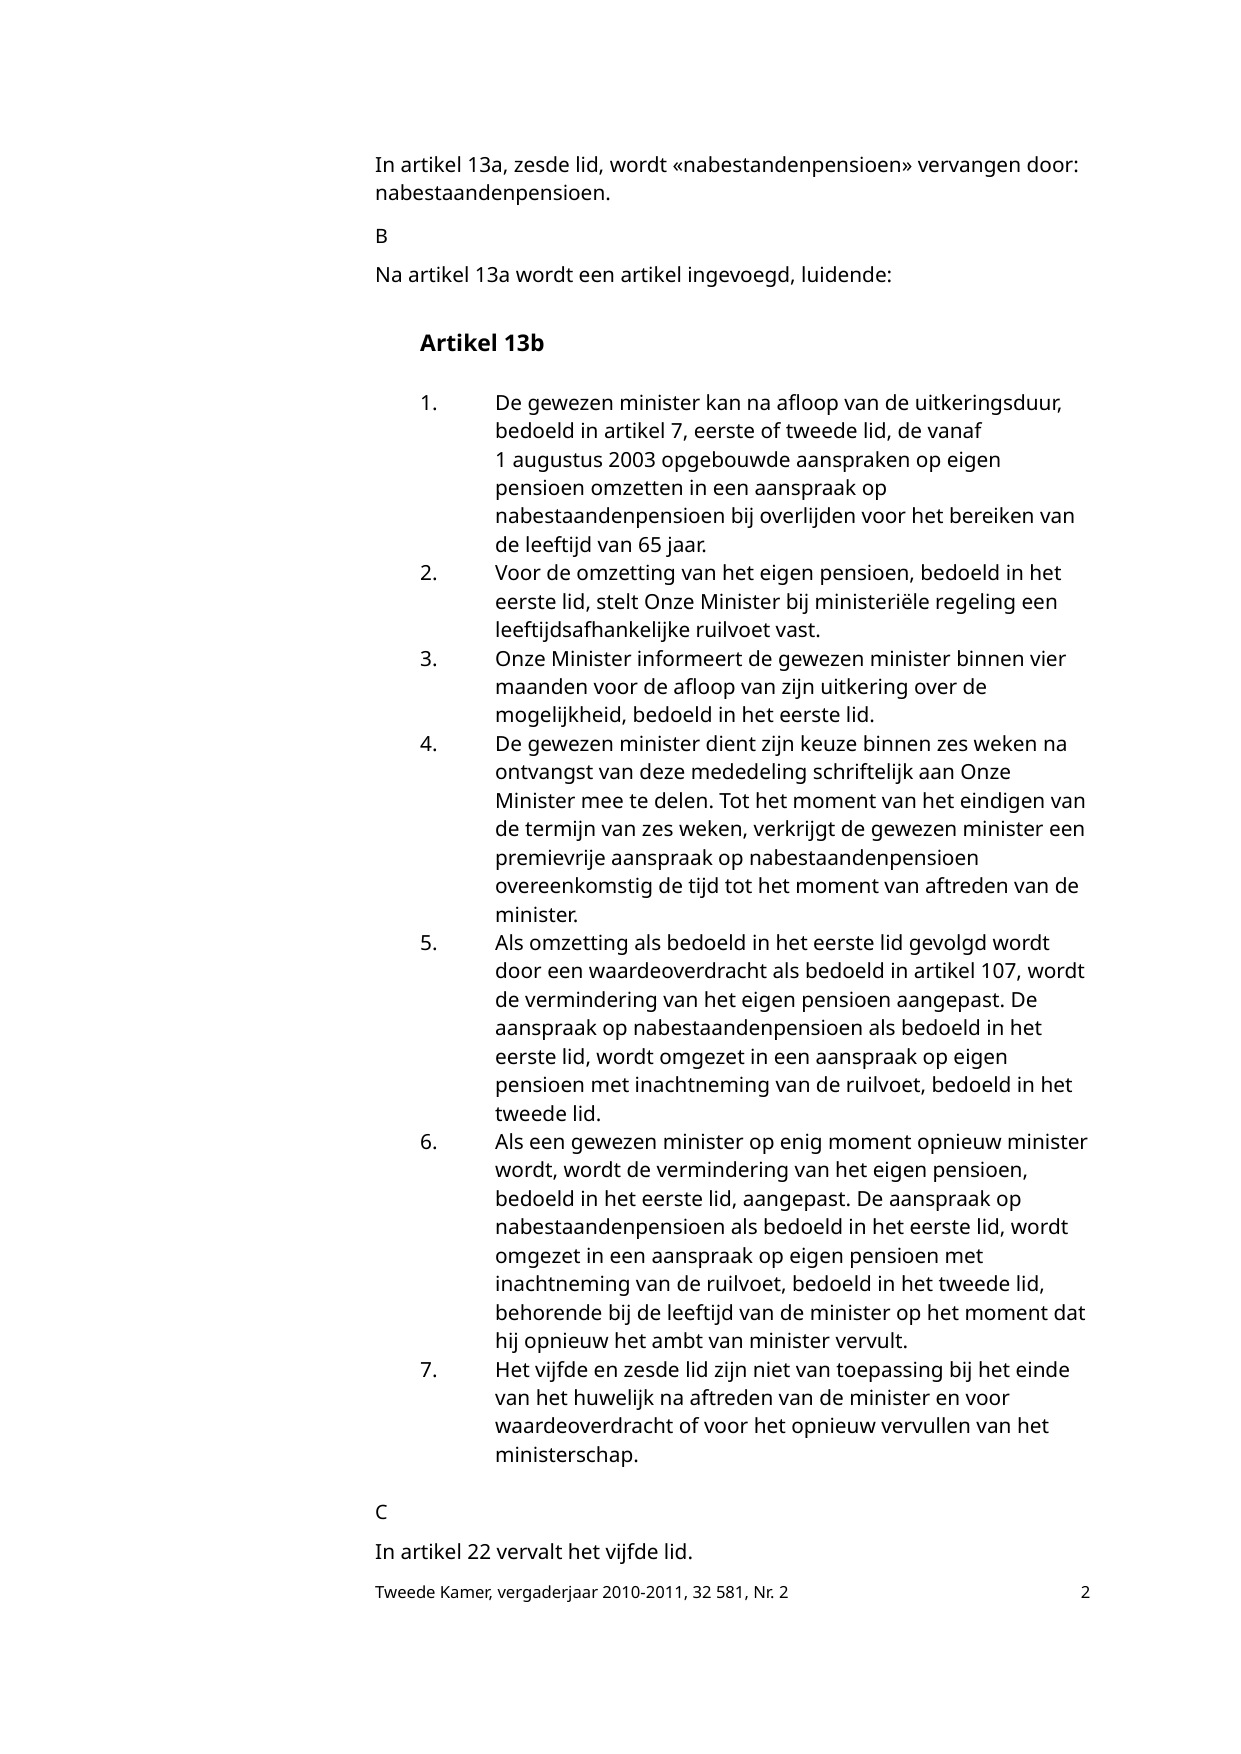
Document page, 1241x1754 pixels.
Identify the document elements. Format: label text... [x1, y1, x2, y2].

text In artikel 22 vervalt het vijfde lid. [375, 1537, 1090, 1566]
text B [375, 222, 1090, 249]
list Voor de omzetting van het eigen pensioen, bedoeld in het eerste lid, stelt Onze Minister bij ministeriële regeling een leeftijdsafhankelijke ruilvoet vast. [420, 558, 1090, 644]
list Als een gewezen minister op enig moment opnieuw minister wordt, wordt de vermindering van het eigen pensioen, bedoeld in het eerste lid, aangepast. De aanspraak op nabestaandenpensioen als bedoeld in het eerste lid, wordt omgezet in een aanspraak op eigen pensioen met inachtneming van de ruilvoet, bedoeld in het tweede lid, behorende bij de leeftijd van de minister op het moment dat hij opnieuw het ambt van minister vervult. [420, 1127, 1090, 1355]
text In artikel 13a, zesde lid, wordt «nabestandenpensioen» vervangen door: nabestaandenpensioen. [375, 150, 1090, 207]
text Na artikel 13a wordt een artikel ingevoegd, luidende: [375, 261, 1090, 289]
text C [375, 1498, 1090, 1525]
list De gewezen minister kan na afloop van de uitkeringsduur, bedoeld in artikel 7, eerste of tweede lid, de vanaf 1 augustus 2003 opgebouwde aanspraken op eigen pensioen omzetten in een aanspraak op nabestaandenpensioen bij overlijden voor het bereiken van de leeftijd van 65 jaar. [420, 388, 1090, 558]
list Als omzetting als bedoeld in het eerste lid gevolgd wordt door een waardeoverdracht als bedoeld in artikel 107, wordt de vermindering van het eigen pensioen aangepast. De aanspraak op nabestaandenpensioen als bedoeld in het eerste lid, wordt omgezet in een aanspraak op eigen pensioen met inachtneming van de ruilvoet, bedoeld in het tweede lid. [420, 928, 1090, 1127]
list De gewezen minister dient zijn keuze binnen zes weken na ontvangst van deze mededeling schriftelijk aan Onze Minister mee te delen. Tot het moment van het eindigen van de termijn van zes weken, verkrijgt de gewezen minister een premievrije aanspraak op nabestaandenpensioen overeenkomstig de tijd tot het moment van aftreden van de minister. [420, 729, 1090, 928]
subtitle Artikel 13b [420, 327, 1090, 358]
list Onze Minister informeert de gewezen minister binnen vier maanden voor de afloop van zijn uitkering over de mogelijkheid, bedoeld in het eerste lid. [420, 644, 1090, 729]
list Het vijfde en zesde lid zijn niet van toepassing bij het einde van het huwelijk na aftreden van de minister en voor waardeoverdracht of voor het opnieuw vervullen van het ministerschap. [420, 1355, 1090, 1468]
